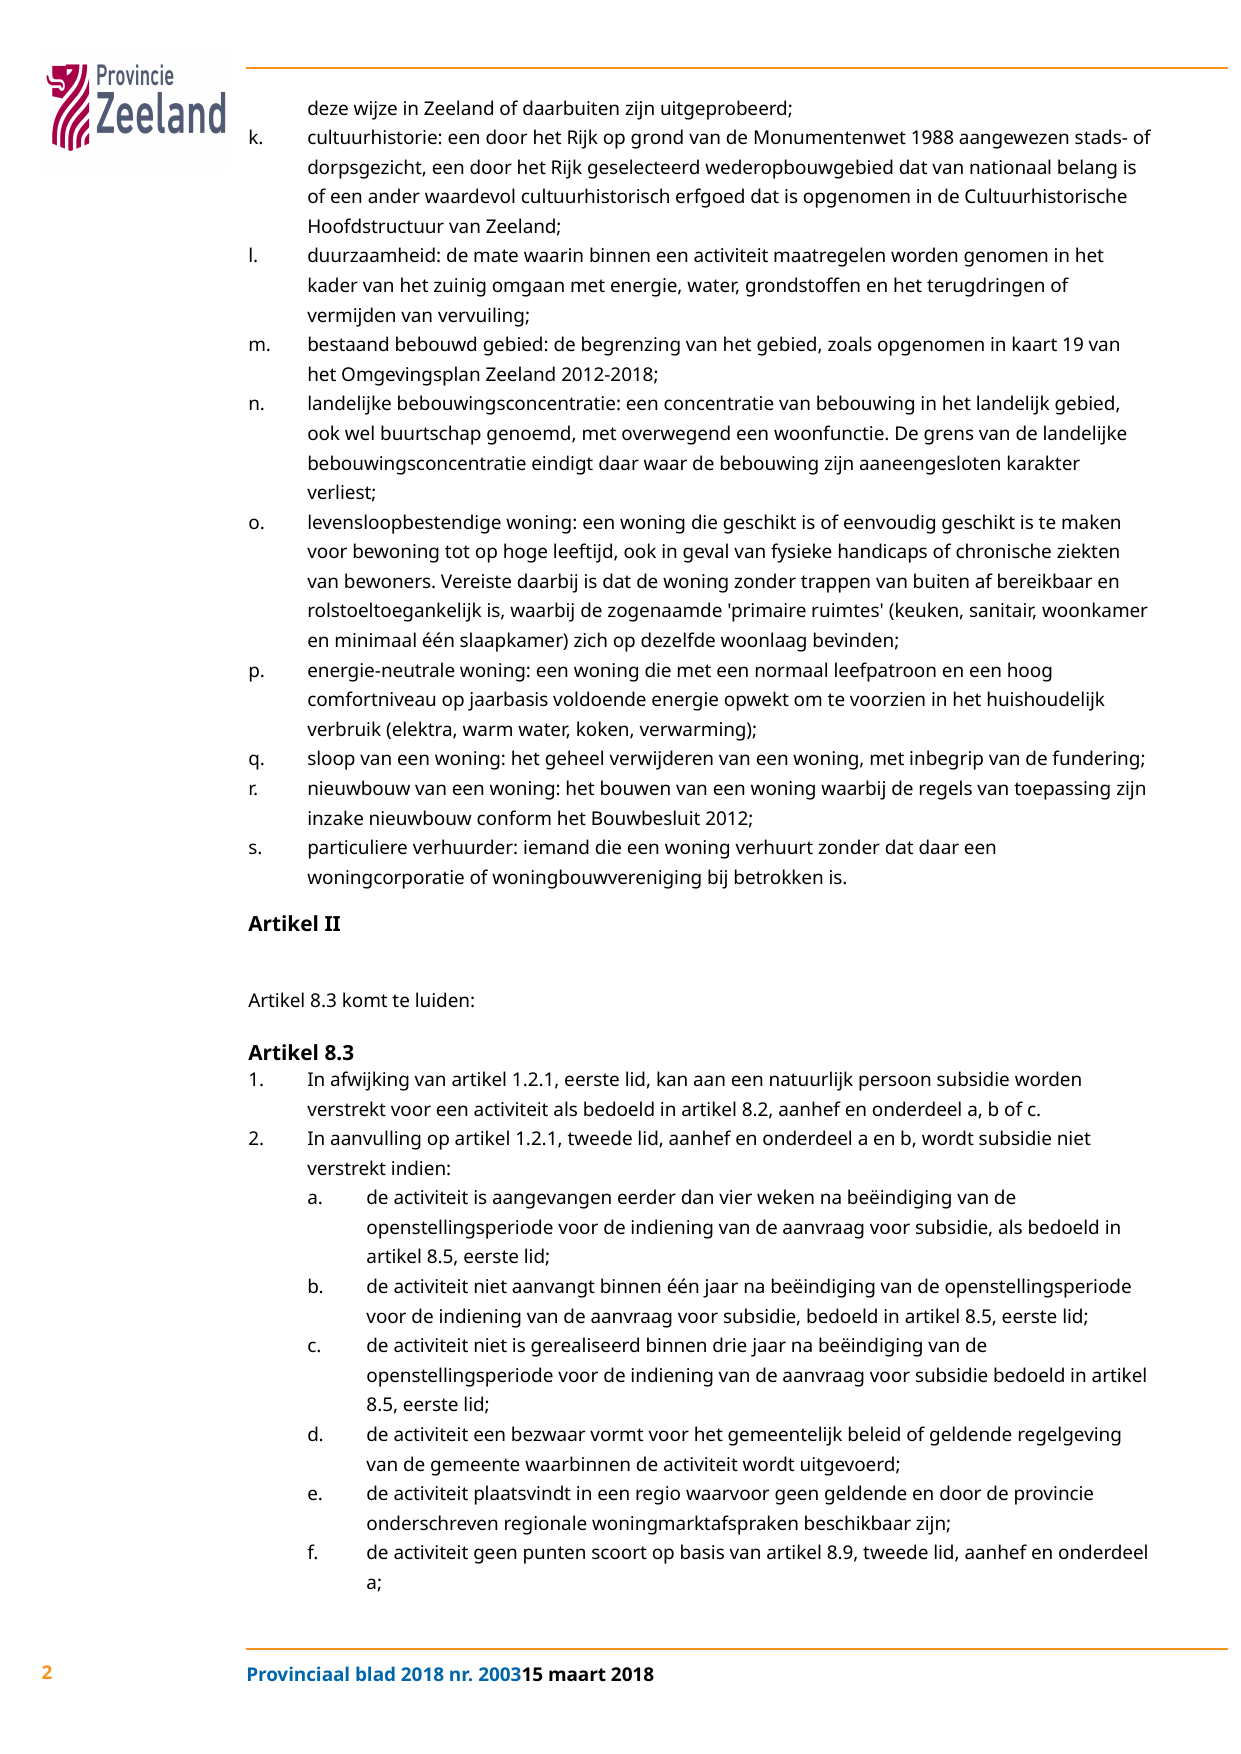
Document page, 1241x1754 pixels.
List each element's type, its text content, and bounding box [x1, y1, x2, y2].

list de activiteit een bezwaar vormt voor het gemeentelijk beleid of geldende regelgeving van de gemeente waarbinnen de activiteit wordt uitgevoerd; [307, 1421, 1152, 1476]
list de activiteit niet is gerealiseerd binnen drie jaar na beëindiging van de openstellingsperiode voor de indiening van de aanvraag voor subsidie bedoeld in artikel 8.5, eerste lid; [307, 1332, 1152, 1417]
list levensloopbestendige woning: een woning die geschikt is of eenvoudig geschikt is te maken voor bewoning tot op hoge leeftijd, ook in geval van fysieke handicaps of chronische ziekten van bewoners. Vereiste daarbij is dat de woning zonder trappen van buiten af bereikbaar en rolstoeltoegankelijk is, waarbij de zogenaamde 'primaire ruimtes' (keuken, sanitair, woonkamer en minimaal één slaapkamer) zich op dezelfde woonlaag bevinden; [248, 509, 1152, 653]
list In aanvulling op artikel 1.2.1, tweede lid, aanhef en onderdeel a en b, wordt subsidie niet verstrekt indien: [248, 1125, 1152, 1181]
list particuliere verhuurder: iemand die een woning verhuurt zonder dat daar een woningcorporatie of woningbouwvereniging bij betrokken is. [248, 834, 1152, 890]
list de activiteit is aangevangen eerder dan vier weken na beëindiging van de openstellingsperiode voor de indiening van de aanvraag voor subsidie, als bedoeld in artikel 8.5, eerste lid; [307, 1184, 1152, 1269]
list de activiteit plaatsvindt in een regio waarvoor geen geldende en door de provincie onderschreven regionale woningmarktafspraken beschikbaar zijn; [307, 1480, 1152, 1536]
list landelijke bebouwingsconcentratie: een concentratie van bebouwing in het landelijk gebied, ook wel buurtschap genoemd, met overwegend een woonfunctie. De grens van de landelijke bebouwingsconcentratie eindigt daar waar de bebouwing zijn aaneengesloten karakter verliest; [248, 391, 1152, 505]
list duurzaamheid: de mate waarin binnen een activiteit maatregelen worden genomen in het kader van het zuinig omgaan met energie, water, grondstoffen en het terugdringen of vermijden van vervuiling; [248, 243, 1152, 328]
picture [41, 47, 231, 172]
text Artikel 8.3 [248, 1038, 1152, 1066]
list de activiteit niet aanvangt binnen één jaar na beëindiging van de openstellingsperiode voor de indiening van de aanvraag voor subsidie, bedoeld in artikel 8.5, eerste lid; [307, 1273, 1152, 1328]
list cultuurhistorie: een door het Rijk op grond van de Monumentenwet 1988 aangewezen stads- of dorpsgezicht, een door het Rijk geselecteerd wederopbouwgebied dat van nationaal belang is of een ander waardevol cultuurhistorisch erfgoed dat is opgenomen in de Cultuurhistorische Hoofdstructuur van Zeeland; [248, 124, 1152, 239]
list energie-neutrale woning: een woning die met een normaal leefpatroon en een hoog comfortniveau op jaarbasis voldoende energie opwekt om te voorzien in het huishoudelijk verbruik (elektra, warm water, koken, verwarming); [248, 657, 1152, 742]
list bestaand bebouwd gebied: de begrenzing van het gebied, zoals opgenomen in kaart 19 van het Omgevingsplan Zeeland 2012-2018; [248, 331, 1152, 387]
text Artikel II [248, 909, 1152, 938]
list deze wijze in Zeeland of daarbuiten zijn uitgeprobeerd; [248, 95, 1152, 121]
list In afwijking van artikel 1.2.1, eerste lid, kan aan een natuurlijk persoon subsidie worden verstrekt voor een activiteit als bedoeld in artikel 8.2, aanhef en onderdeel a, b of c. [248, 1066, 1152, 1121]
text Artikel 8.3 komt te luiden: [248, 987, 1152, 1013]
list sloop van een woning: het geheel verwijderen van een woning, met inbegrip van de fundering; [248, 746, 1152, 771]
list de activiteit geen punten scoort op basis van artikel 8.9, tweede lid, aanhef en onderdeel a; [307, 1539, 1152, 1595]
list nieuwbouw van een woning: het bouwen van een woning waarbij de regels van toepassing zijn inzake nieuwbouw conform het Bouwbesluit 2012; [248, 775, 1152, 831]
